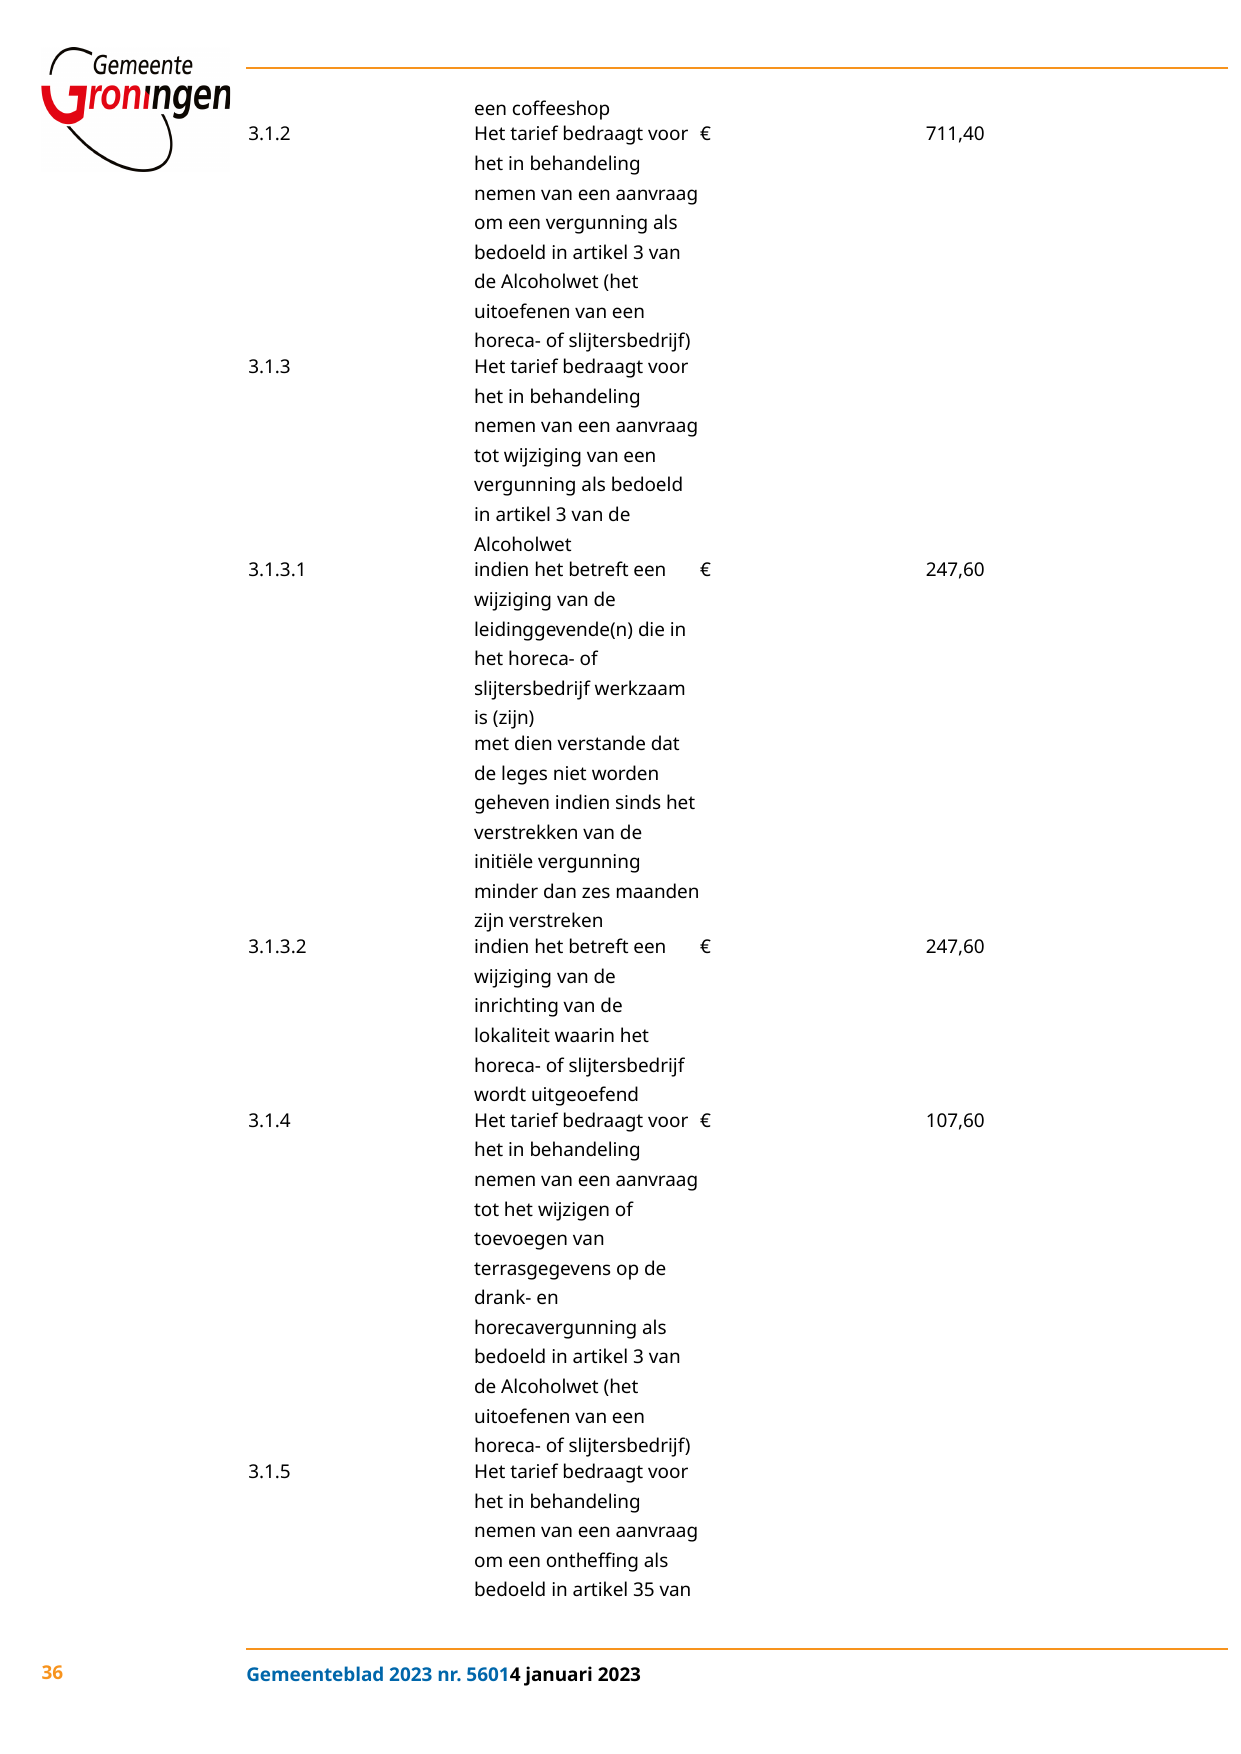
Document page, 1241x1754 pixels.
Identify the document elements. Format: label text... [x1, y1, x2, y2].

table_cell [700, 95, 926, 121]
table_cell [248, 95, 474, 121]
table_cell Het tarief bedraagt voor het in behandeling nemen van een aanvraag om een ontheffing als bedoeld in artikel 35 van [474, 1458, 700, 1602]
table_cell Het tarief bedraagt voor het in behandeling nemen van een aanvraag tot wijziging van een vergunning als bedoeld in artikel 3 van de Alcoholwet [474, 353, 700, 557]
table_cell € [700, 934, 926, 1107]
table_cell 107,60 [926, 1107, 1152, 1458]
table_cell 247,60 [926, 934, 1152, 1107]
table_cell indien het betreft een wijziging van de inrichting van de lokaliteit waarin het horeca- of slijtersbedrijf wordt uitgeoefend [474, 934, 700, 1107]
table_cell een coffeeshop [474, 95, 700, 121]
table_cell met dien verstande dat de leges niet worden geheven indien sinds het verstrekken van de initiële vergunning minder dan zes maanden zijn verstreken [474, 730, 700, 933]
table_cell [926, 353, 1152, 557]
table_cell [700, 1458, 926, 1602]
table_cell 3.1.4 [248, 1107, 474, 1458]
table_cell [926, 730, 1152, 933]
table_cell [248, 730, 474, 933]
table_cell 3.1.2 [248, 121, 474, 353]
table_cell indien het betreft een wijziging van de leidinggevende(n) die in het horeca- of slijtersbedrijf werkzaam is (zijn) [474, 557, 700, 730]
table_cell [926, 95, 1152, 121]
table_cell Het tarief bedraagt voor het in behandeling nemen van een aanvraag tot het wijzigen of toevoegen van terrasgegevens op de drank- en horecavergunning als bedoeld in artikel 3 van de Alcoholwet (het uitoefenen van een horeca- of slijtersbedrijf) [474, 1107, 700, 1458]
table_cell Het tarief bedraagt voor het in behandeling nemen van een aanvraag om een vergunning als bedoeld in artikel 3 van de Alcoholwet (het uitoefenen van een horeca- of slijtersbedrijf) [474, 121, 700, 353]
table_cell [926, 1458, 1152, 1602]
table_cell € [700, 557, 926, 730]
table_cell € [700, 1107, 926, 1458]
table_cell 3.1.3.2 [248, 934, 474, 1107]
table_cell 3.1.3.1 [248, 557, 474, 730]
table_cell 711,40 [926, 121, 1152, 353]
table_cell € [700, 121, 926, 353]
table_cell 3.1.5 [248, 1458, 474, 1602]
picture [41, 47, 231, 172]
table_cell [700, 730, 926, 933]
table_cell 3.1.3 [248, 353, 474, 557]
table_cell [700, 353, 926, 557]
table_cell 247,60 [926, 557, 1152, 730]
